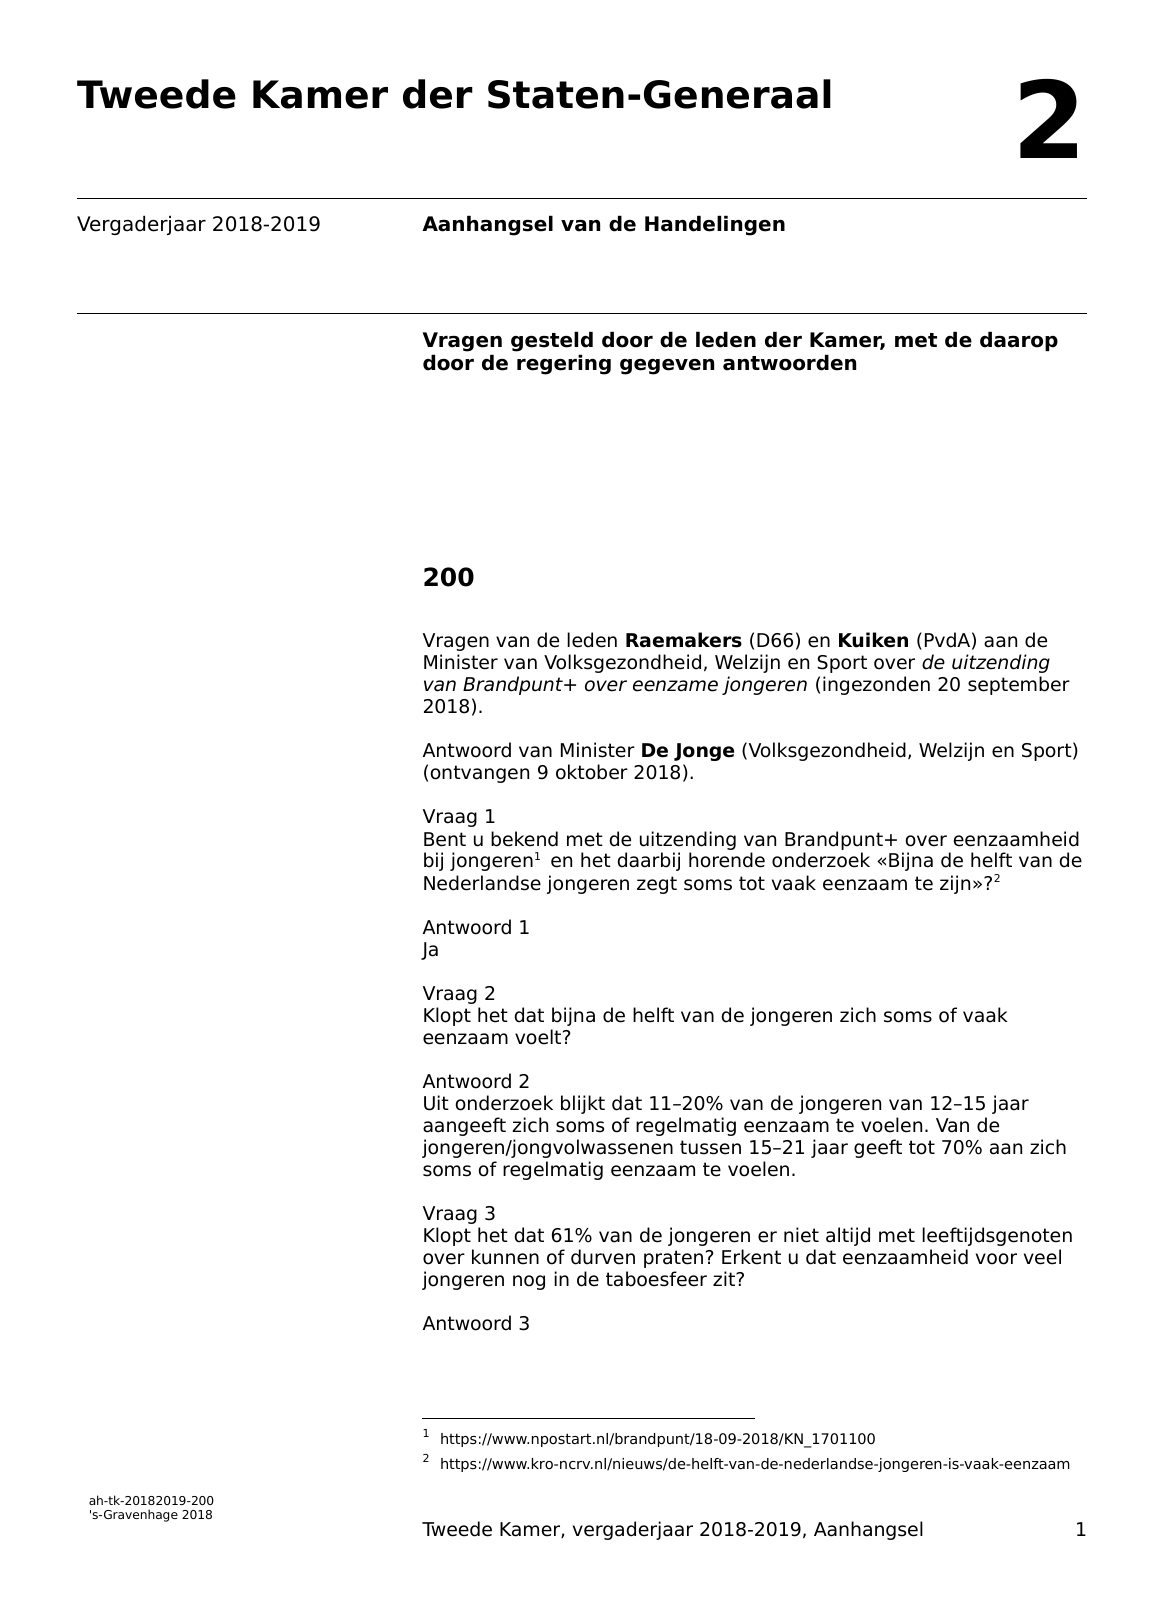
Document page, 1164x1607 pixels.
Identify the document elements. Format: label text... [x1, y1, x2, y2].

text Uit onderzoek blijkt dat 11–20% van de jongeren van 12–15 jaar aangeeft zich soms of regelmatig eenzaam te voelen. Van de jongeren/jongvolwassenen tussen 15–21 jaar geeft tot 70% aan zich soms of regelmatig eenzaam te voelen. [422, 1093, 1087, 1181]
text Ja [422, 938, 1087, 961]
text ah-tk-20182019-200 [88, 1494, 323, 1508]
text Antwoord 2 [422, 1071, 1087, 1093]
text Antwoord 3 [422, 1313, 1087, 1335]
table_cell Vragen gesteld door de leden der Kamer, met de daarop door de regering gegeven antwoorden [422, 314, 1087, 375]
text Vraag 3 [422, 1203, 1087, 1225]
text Vragen van de leden Raemakers (D66) en Kuiken (PvdA) aan de Minister van Volksgezondheid, Welzijn en Sport over de uitzending van Brandpunt+ over eenzame jongeren (ingezonden 20 september 2018). [422, 630, 1087, 718]
text Klopt het dat 61% van de jongeren er niet altijd met leeftijdsgenoten over kunnen of durven praten? Erkent u dat eenzaamheid voor veel jongeren nog in de taboesfeer zit? [422, 1225, 1087, 1291]
table_cell Vergaderjaar 2018-2019 [77, 199, 422, 313]
table_cell Aanhangsel van de Handelingen [422, 199, 1087, 313]
text Antwoord van Minister De Jonge (Volksgezondheid, Welzijn en Sport) (ontvangen 9 oktober 2018). [422, 740, 1087, 784]
text https://www.npostart.nl/brandpunt/18-09-2018/KN_1701100 [422, 1427, 1087, 1449]
text Vraag 2 [422, 983, 1087, 1005]
text Bent u bekend met de uitzending van Brandpunt+ over eenzaamheid bij jongeren en het daarbij horende onderzoek «Bijna de helft van de Nederlandse jongeren zegt soms tot vaak eenzaam te zijn»? [422, 828, 1087, 894]
text Vraag 1 [422, 806, 1087, 828]
table_header Tweede Kamer der Staten-Generaal [77, 59, 886, 198]
text https://www.kro-ncrv.nl/nieuws/de-helft-van-de-nederlandse-jongeren-is-vaak-eenzaam [422, 1452, 1087, 1474]
text Klopt het dat bijna de helft van de jongeren zich soms of vaak eenzaam voelt? [422, 1005, 1087, 1049]
text 's-Gravenhage 2018 [88, 1508, 323, 1522]
table_header 2 [886, 59, 1087, 198]
text Antwoord 1 [422, 917, 1087, 938]
text 200 [422, 563, 1087, 592]
table_cell [77, 314, 422, 375]
